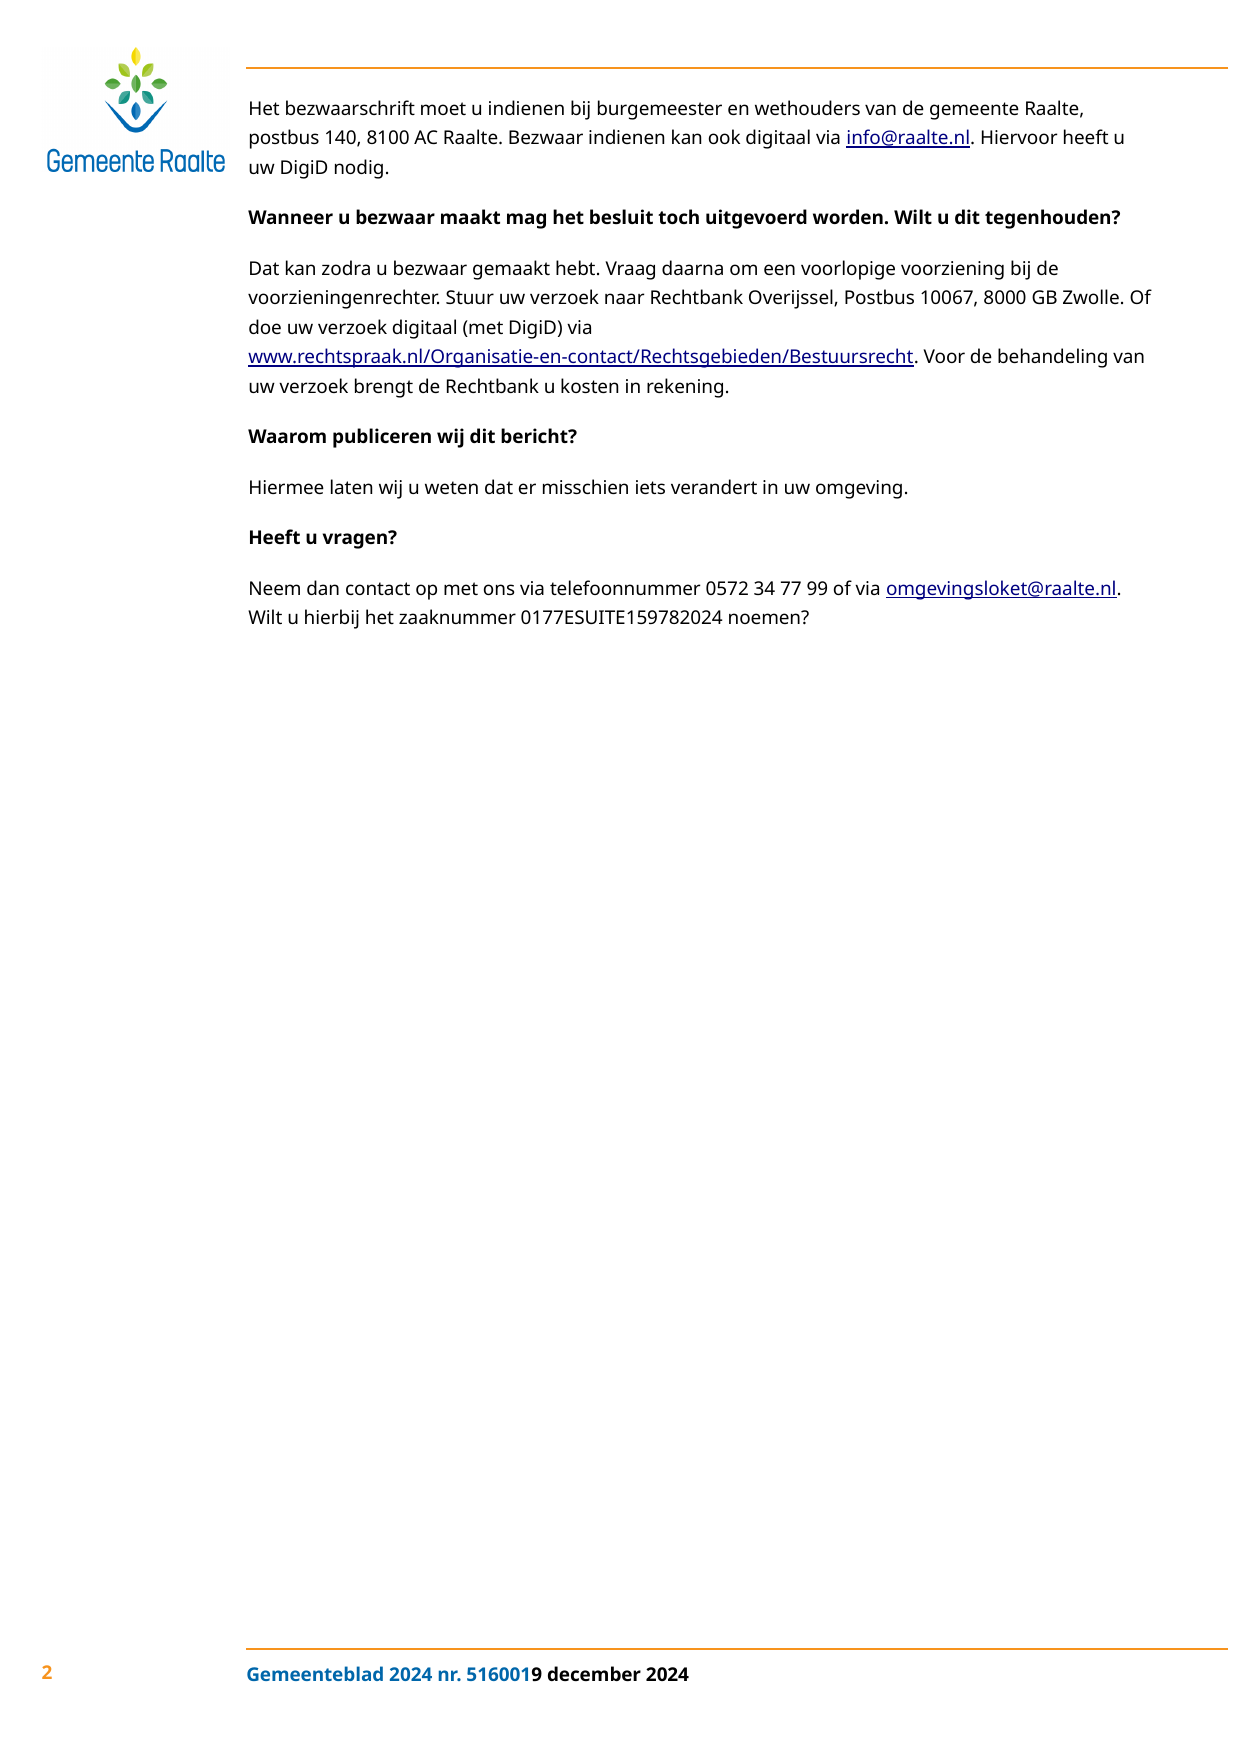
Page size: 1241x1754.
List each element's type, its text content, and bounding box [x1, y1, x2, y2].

text Hiermee laten wij u weten dat er misschien iets verandert in uw omgeving. [248, 474, 1152, 500]
text Wanneer u bezwaar maakt mag het besluit toch uitgevoerd worden. Wilt u dit tegenhouden? [248, 204, 1152, 230]
text Heeft u vragen? [248, 524, 1152, 550]
text Neem dan contact op met ons via telefoonnummer 0572 34 77 99 of via omgevingsloket@raalte.nl. Wilt u hierbij het zaaknummer 0177ESUITE159782024 noemen? [248, 575, 1152, 630]
text Dat kan zodra u bezwaar gemaakt hebt. Vraag daarna om een voorlopige voorziening bij de voorzieningenrechter. Stuur uw verzoek naar Rechtbank Overijssel, Postbus 10067, 8000 GB Zwolle. Of doe uw verzoek digitaal (met DigiD) via www.rechtspraak.nl/Organisatie-en-contact/Rechtsgebieden/Bestuursrecht. Voor de behandeling van uw verzoek brengt de Rechtbank u kosten in rekening. [248, 255, 1152, 399]
picture [41, 47, 231, 172]
text Waarom publiceren wij dit bericht? [248, 423, 1152, 449]
text Het bezwaarschrift moet u indienen bij burgemeester en wethouders van de gemeente Raalte, postbus 140, 8100 AC Raalte. Bezwaar indienen kan ook digitaal via info@raalte.nl. Hiervoor heeft u uw DigiD nodig. [248, 95, 1152, 180]
